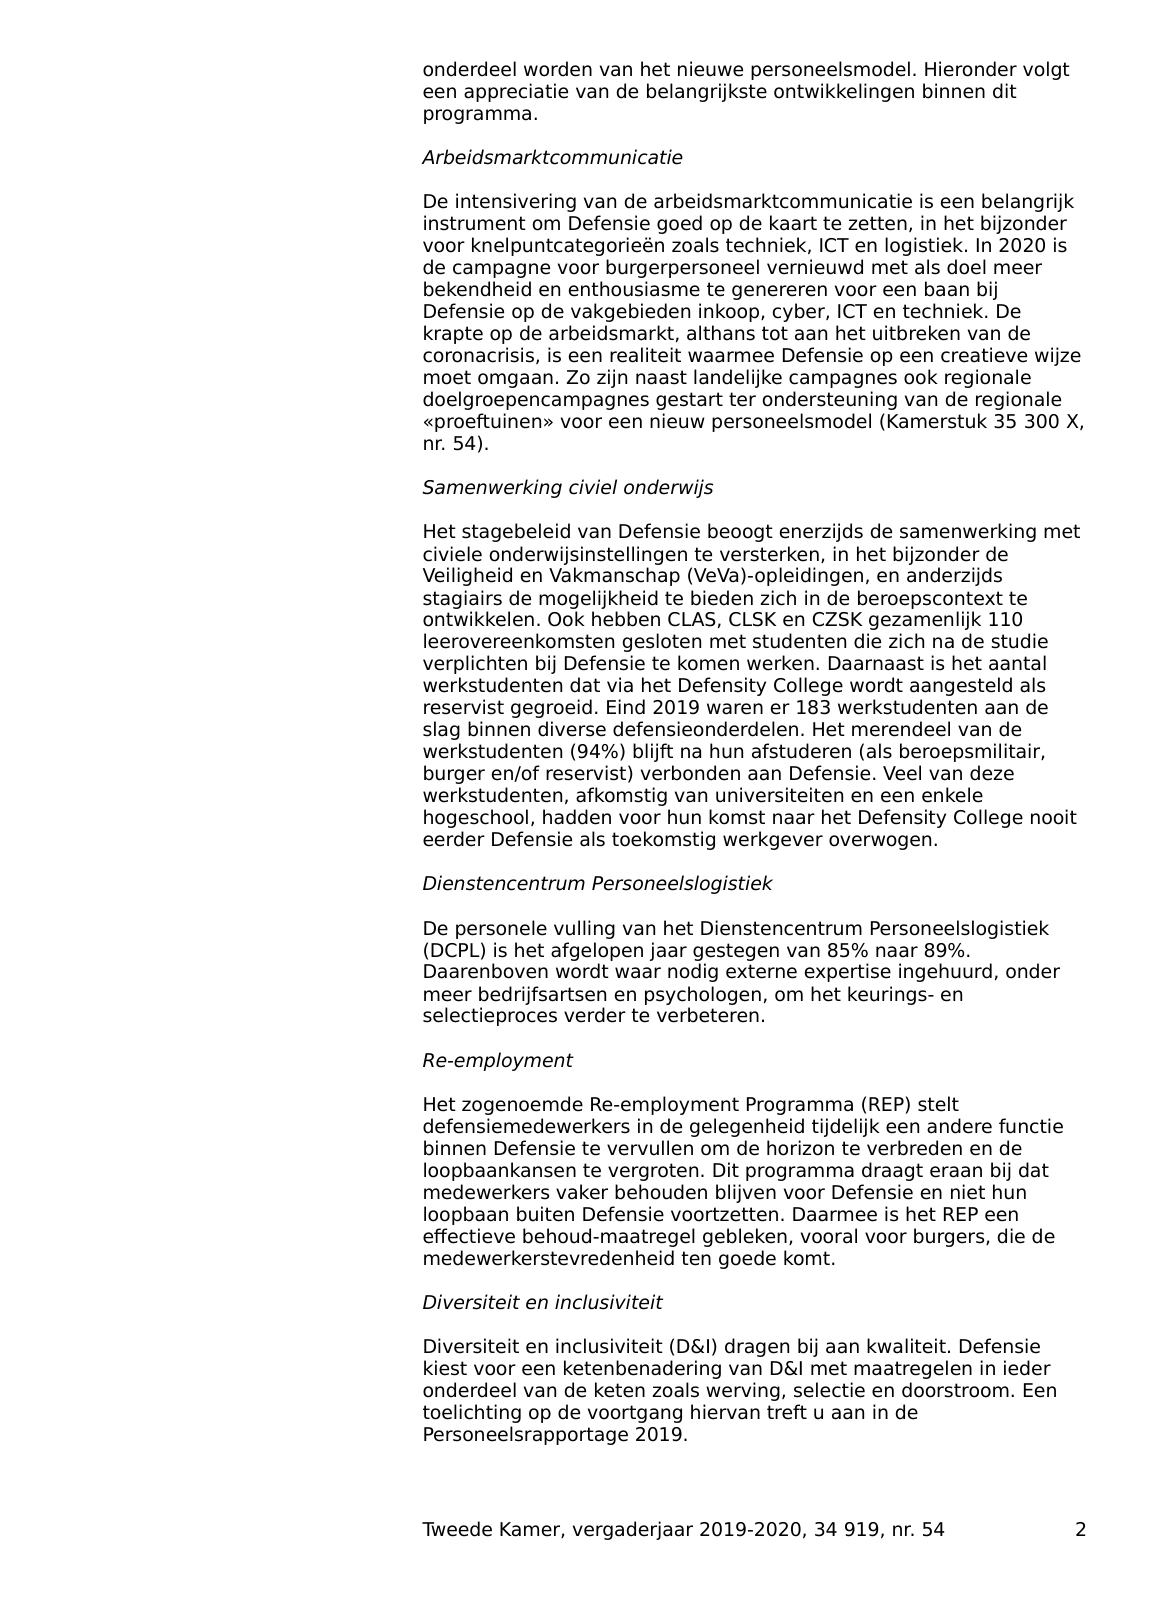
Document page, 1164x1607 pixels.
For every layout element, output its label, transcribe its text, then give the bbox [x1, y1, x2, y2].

text De intensivering van de arbeidsmarktcommunicatie is een belangrijk instrument om Defensie goed op de kaart te zetten, in het bijzonder voor knelpuntcategorieën zoals techniek, ICT en logistiek. In 2020 is de campagne voor burgerpersoneel vernieuwd met als doel meer bekendheid en enthousiasme te genereren voor een baan bij Defensie op de vakgebieden inkoop, cyber, ICT en techniek. De krapte op de arbeidsmarkt, althans tot aan het uitbreken van de coronacrisis, is een realiteit waarmee Defensie op een creatieve wijze moet omgaan. Zo zijn naast landelijke campagnes ook regionale doelgroepencampagnes gestart ter ondersteuning van de regionale «proeftuinen» voor een nieuw personeelsmodel (Kamerstuk 35 300 X, nr. 54). [422, 191, 1087, 455]
subtitle Samenwerking civiel onderwijs [422, 477, 1087, 499]
text De personele vulling van het Dienstencentrum Personeelslogistiek (DCPL) is het afgelopen jaar gestegen van 85% naar 89%. Daarenboven wordt waar nodig externe expertise ingehuurd, onder meer bedrijfsartsen en psychologen, om het keurings- en selectieproces verder te verbeteren. [422, 917, 1087, 1027]
subtitle Arbeidsmarktcommunicatie [422, 147, 1087, 169]
text Het zogenoemde Re-employment Programma (REP) stelt defensiemedewerkers in de gelegenheid tijdelijk een andere functie binnen Defensie te vervullen om de horizon te verbreden en de loopbaankansen te vergroten. Dit programma draagt eraan bij dat medewerkers vaker behouden blijven voor Defensie en niet hun loopbaan buiten Defensie voortzetten. Daarmee is het REP een effectieve behoud-maatregel gebleken, vooral voor burgers, die de medewerkerstevredenheid ten goede komt. [422, 1094, 1087, 1269]
subtitle Diversiteit en inclusiviteit [422, 1292, 1087, 1314]
subtitle Re-employment [422, 1049, 1087, 1072]
text onderdeel worden van het nieuwe personeelsmodel. Hieronder volgt een appreciatie van de belangrijkste ontwikkelingen binnen dit programma. [422, 59, 1087, 125]
subtitle Dienstencentrum Personeelslogistiek [422, 873, 1087, 895]
text Diversiteit en inclusiviteit (D&I) dragen bij aan kwaliteit. Defensie kiest voor een ketenbenadering van D&I met maatregelen in ieder onderdeel van de keten zoals werving, selectie en doorstroom. Een toelichting op de voortgang hiervan treft u aan in de Personeelsrapportage 2019. [422, 1336, 1087, 1446]
text Het stagebeleid van Defensie beoogt enerzijds de samenwerking met civiele onderwijsinstellingen te versterken, in het bijzonder de Veiligheid en Vakmanschap (VeVa)-opleidingen, en anderzijds stagiairs de mogelijkheid te bieden zich in de beroepscontext te ontwikkelen. Ook hebben CLAS, CLSK en CZSK gezamenlijk 110 leerovereenkomsten gesloten met studenten die zich na de studie verplichten bij Defensie te komen werken. Daarnaast is het aantal werkstudenten dat via het Defensity College wordt aangesteld als reservist gegroeid. Eind 2019 waren er 183 werkstudenten aan de slag binnen diverse defensieonderdelen. Het merendeel van de werkstudenten (94%) blijft na hun afstuderen (als beroepsmilitair, burger en/of reservist) verbonden aan Defensie. Veel van deze werkstudenten, afkomstig van universiteiten en een enkele hogeschool, hadden voor hun komst naar het Defensity College nooit eerder Defensie als toekomstig werkgever overwogen. [422, 521, 1087, 851]
